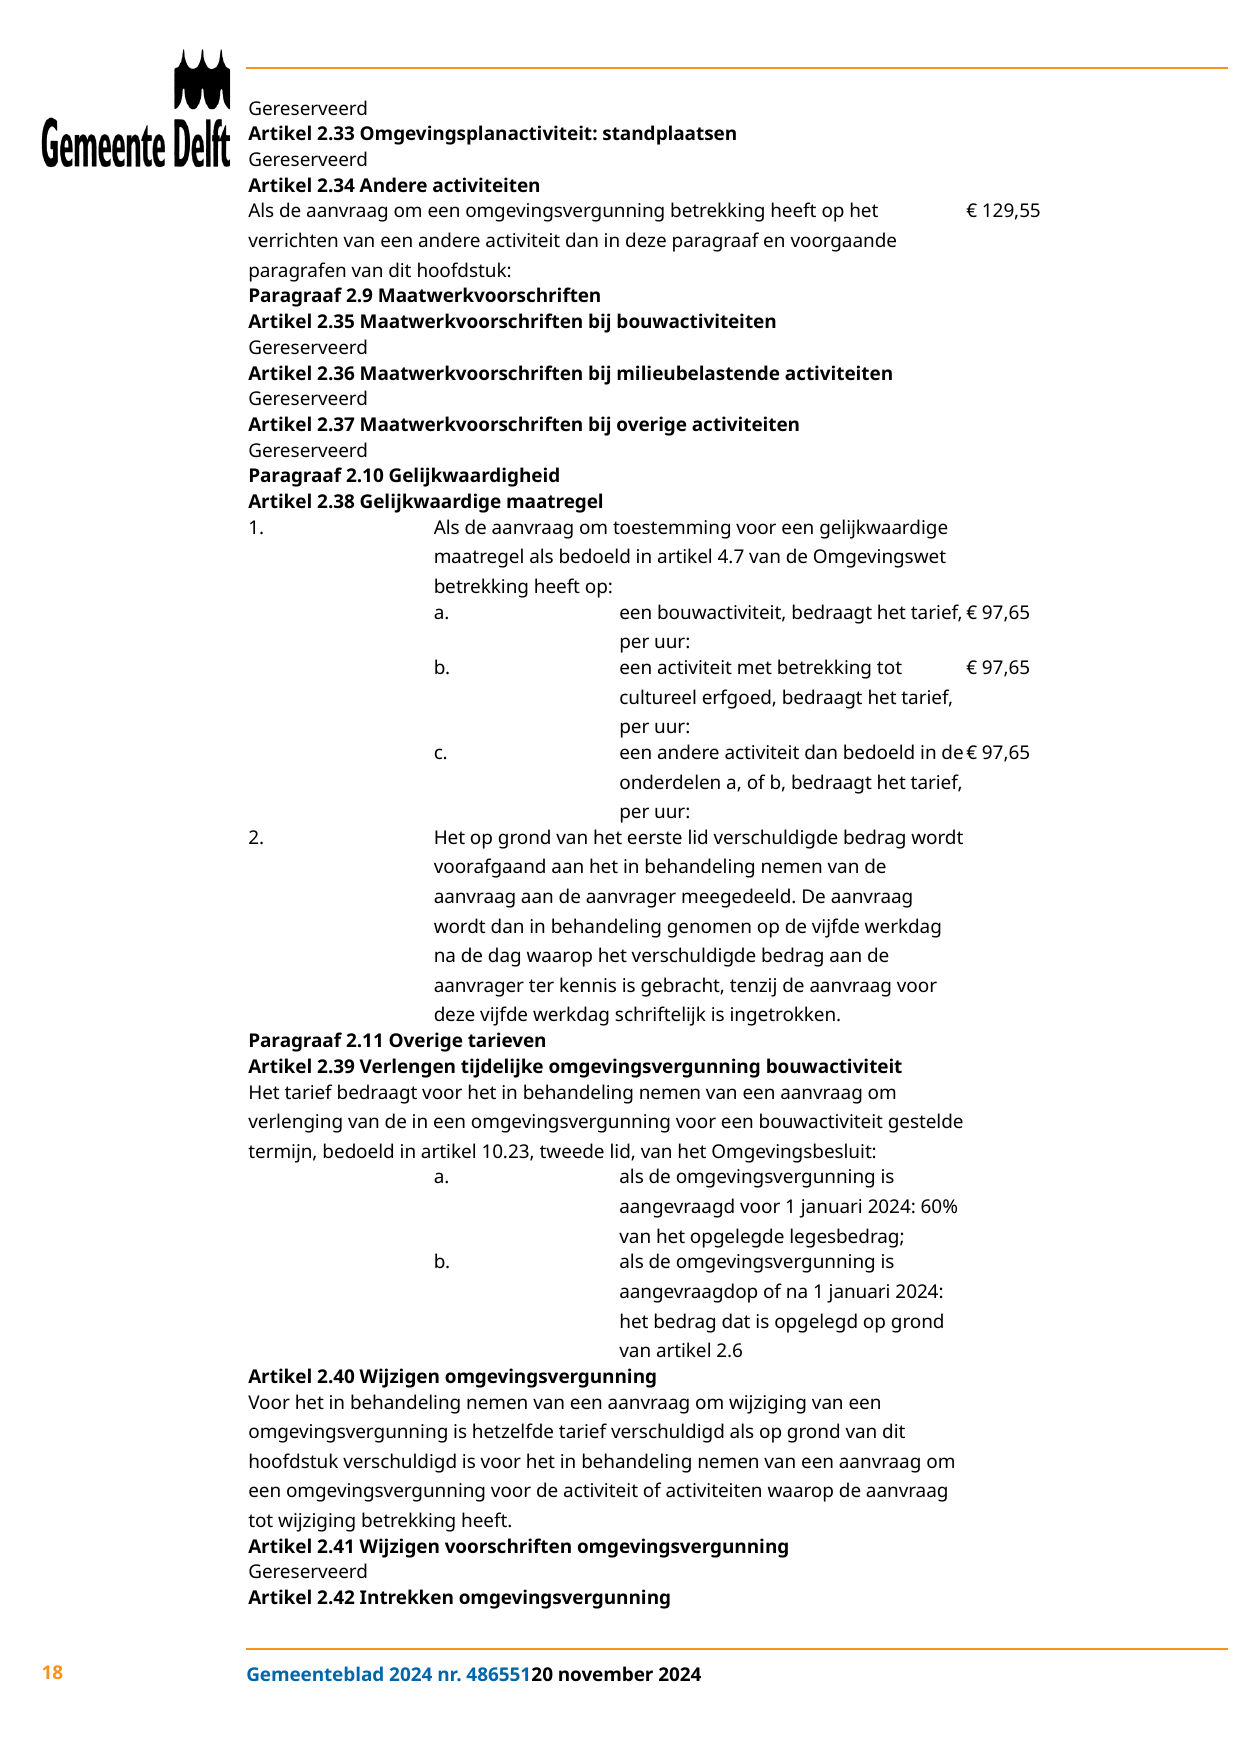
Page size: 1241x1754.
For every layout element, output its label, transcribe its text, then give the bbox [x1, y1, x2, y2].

table_cell Artikel 2.40 Wijzigen omgevingsvergunning [248, 1363, 1152, 1389]
table_cell € 129,55 [966, 198, 1152, 283]
table_cell Gereserveerd [248, 1559, 966, 1584]
table_cell [966, 1249, 1152, 1363]
table_cell Paragraaf 2.9 Maatwerkvoorschriften [248, 283, 1152, 308]
table_cell 2. [248, 824, 433, 1027]
table_cell Als de aanvraag om toestemming voor een gelijkwaardige maatregel als bedoeld in artikel 4.7 van de Omgevingswet betrekking heeft op: [434, 514, 966, 599]
table_cell [966, 1389, 1152, 1533]
table_cell € 97,65 [966, 739, 1152, 824]
table_cell Voor het in behandeling nemen van een aanvraag om wijziging van een omgevingsvergunning is hetzelfde tarief verschuldigd als op grond van dit hoofdstuk verschuldigd is voor het in behandeling nemen van een aanvraag om een omgevingsvergunning voor de activiteit of activiteiten waarop de aanvraag tot wijziging betrekking heeft. [248, 1389, 966, 1533]
table_cell a. [434, 1164, 619, 1249]
table_cell Gereserveerd [248, 386, 966, 411]
table_cell a. [434, 599, 619, 654]
table_cell [966, 1164, 1152, 1249]
table_cell c. [434, 739, 619, 824]
picture [41, 47, 231, 172]
table_cell een andere activiteit dan bedoeld in de onderdelen a, of b, bedraagt het tarief, per uur: [619, 739, 966, 824]
table_cell € 97,65 [966, 599, 1152, 654]
table_cell Als de aanvraag om een omgevingsvergunning betrekking heeft op het verrichten van een andere activiteit dan in deze paragraaf en voorgaande paragrafen van dit hoofdstuk: [248, 198, 966, 283]
table_cell Artikel 2.42 Intrekken omgevingsvergunning [248, 1584, 1152, 1610]
table_cell b. [434, 1249, 619, 1363]
table_cell een activiteit met betrekking tot cultureel erfgoed, bedraagt het tarief, per uur: [619, 654, 966, 739]
table_cell Gereserveerd [248, 95, 966, 121]
table_cell Het tarief bedraagt voor het in behandeling nemen van een aanvraag om verlenging van de in een omgevingsvergunning voor een bouwactiviteit gestelde termijn, bedoeld in artikel 10.23, tweede lid, van het Omgevingsbesluit: [248, 1079, 966, 1164]
table_cell Artikel 2.39 Verlengen tijdelijke omgevingsvergunning bouwactiviteit [248, 1053, 1152, 1079]
table_cell Artikel 2.38 Gelijkwaardige maatregel [248, 489, 966, 514]
table_cell Paragraaf 2.10 Gelijkwaardigheid [248, 463, 1152, 488]
table_cell [966, 824, 1152, 1027]
table_cell [966, 489, 1152, 514]
table_cell [966, 334, 1152, 360]
table_cell als de omgevingsvergunning is aangevraagd voor 1 januari 2024: 60% van het opgelegde legesbedrag; [619, 1164, 966, 1249]
table_cell [248, 1164, 433, 1249]
table_cell Paragraaf 2.11 Overige tarieven [248, 1028, 1152, 1053]
table_cell Artikel 2.34 Andere activiteiten [248, 172, 1152, 198]
table_cell € 97,65 [966, 654, 1152, 739]
table_cell b. [434, 654, 619, 739]
table_cell Het op grond van het eerste lid verschuldigde bedrag wordt voorafgaand aan het in behandeling nemen van de aanvraag aan de aanvrager meegedeeld. De aanvraag wordt dan in behandeling genomen op de vijfde werkdag na de dag waarop het verschuldigde bedrag aan de aanvrager ter kennis is gebracht, tenzij de aanvraag voor deze vijfde werkdag schriftelijk is ingetrokken. [434, 824, 966, 1027]
table_cell Artikel 2.41 Wijzigen voorschriften omgevingsvergunning [248, 1533, 1152, 1559]
table_cell [966, 386, 1152, 411]
table_cell Gereserveerd [248, 437, 966, 463]
table_cell [966, 514, 1152, 599]
table_cell een bouwactiviteit, bedraagt het tarief, per uur: [619, 599, 966, 654]
table_cell Artikel 2.37 Maatwerkvoorschriften bij overige activiteiten [248, 411, 1152, 437]
table_cell [966, 1559, 1152, 1584]
table_cell [248, 599, 433, 654]
table_cell 1. [248, 514, 433, 599]
table_cell als de omgevingsvergunning is aangevraagdop of na 1 januari 2024: het bedrag dat is opgelegd op grond van artikel 2.6 [619, 1249, 966, 1363]
table_cell [248, 654, 433, 739]
table_cell [966, 95, 1152, 121]
table_cell [248, 1249, 433, 1363]
table_cell Gereserveerd [248, 146, 966, 172]
table_cell [248, 739, 433, 824]
table_cell Artikel 2.36 Maatwerkvoorschriften bij milieubelastende activiteiten [248, 360, 1152, 386]
table_cell Gereserveerd [248, 334, 966, 360]
table_cell [966, 1079, 1152, 1164]
table_cell Artikel 2.35 Maatwerkvoorschriften bij bouwactiviteiten [248, 308, 1152, 334]
table_cell Artikel 2.33 Omgevingsplanactiviteit: standplaatsen [248, 121, 1152, 146]
table_cell [966, 437, 1152, 463]
table_cell [966, 146, 1152, 172]
